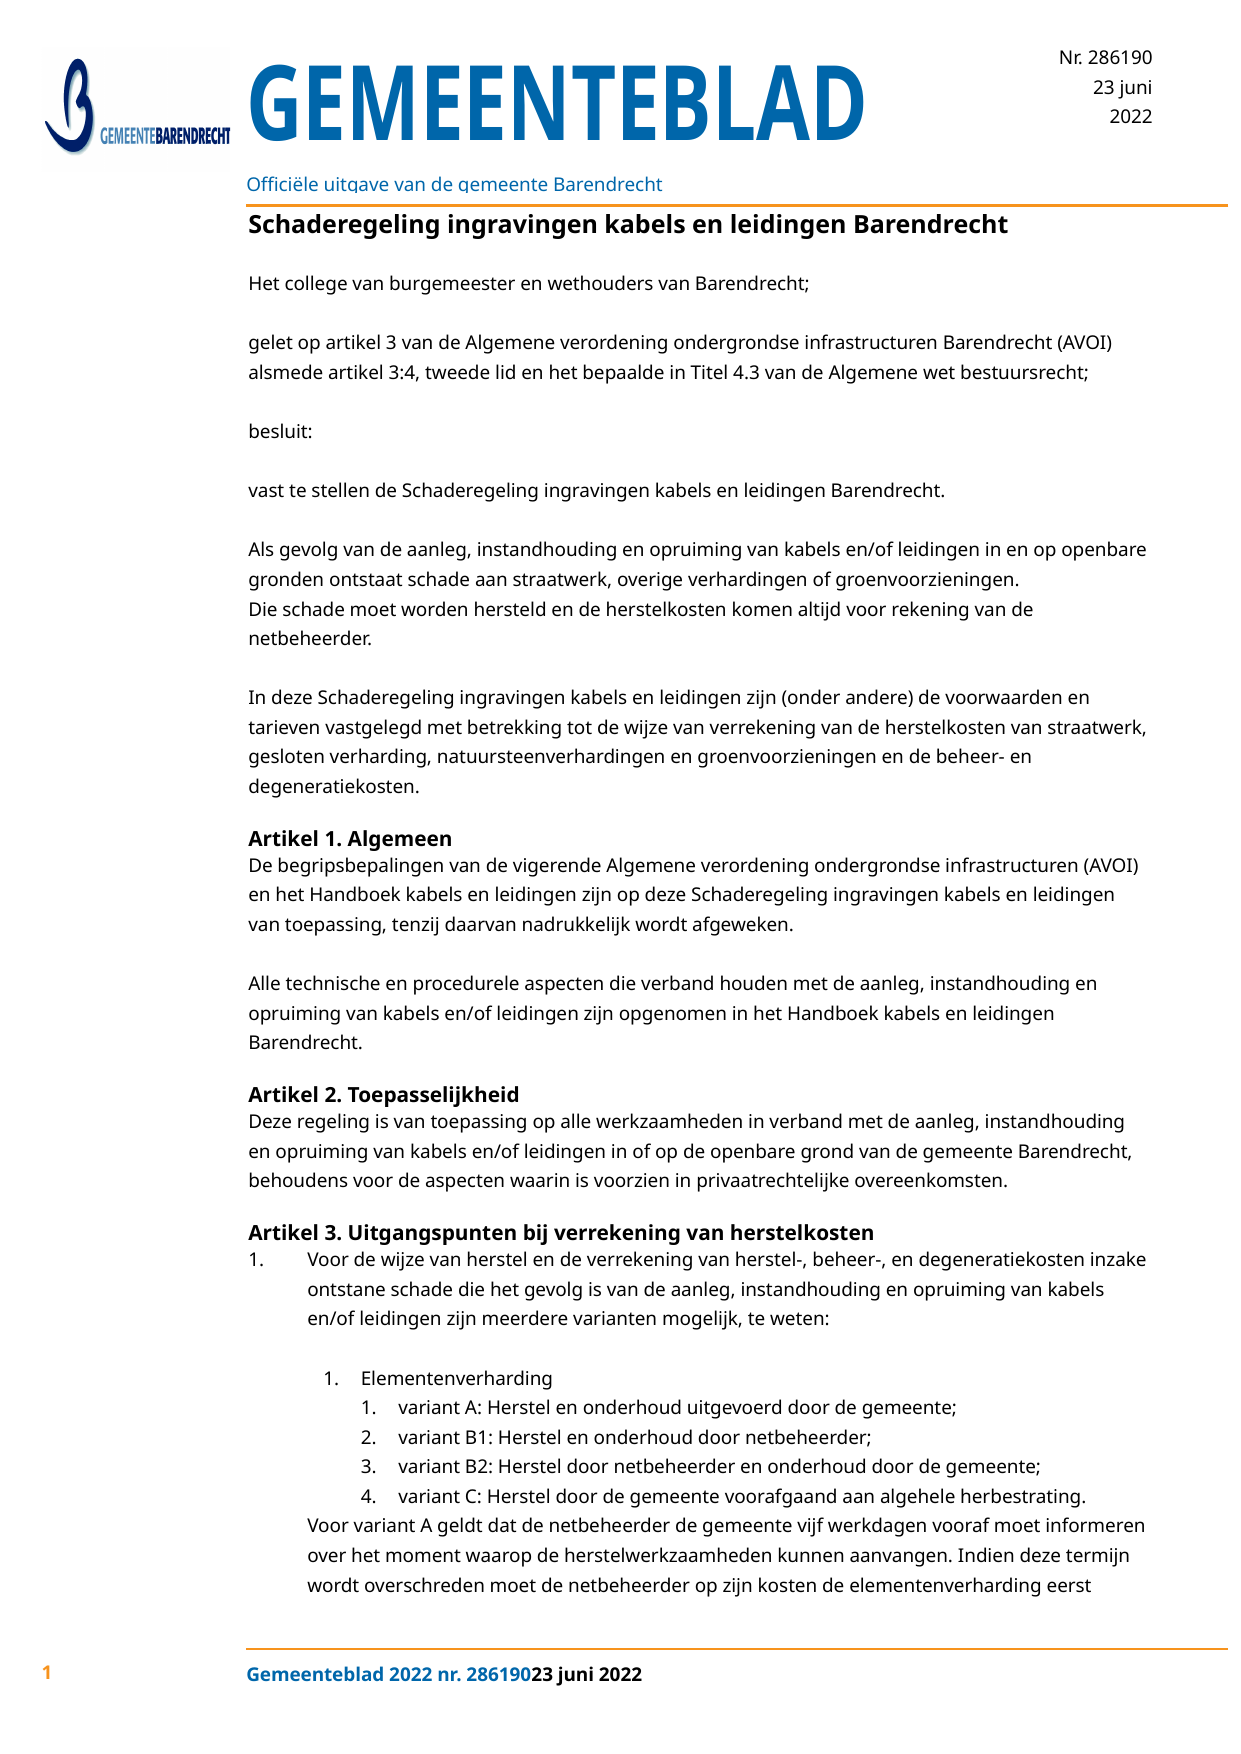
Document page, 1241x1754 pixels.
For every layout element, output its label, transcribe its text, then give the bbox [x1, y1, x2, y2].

text besluit: [248, 418, 1152, 444]
list variant B2: Herstel door netbeheerder en onderhoud door de gemeente; [361, 1453, 1152, 1479]
text Artikel 3. Uitgangspunten bij verrekening van herstelkosten [248, 1218, 1152, 1246]
list variant C: Herstel door de gemeente voorafgaand aan algehele herbestrating. [361, 1483, 1152, 1509]
text Deze regeling is van toepassing op alle werkzaamheden in verband met de aanleg, instandhouding en opruiming van kabels en/of leidingen in of op de openbare grond van de gemeente Barendrecht, behoudens voor de aspecten waarin is voorzien in privaatrechtelijke overeenkomsten. [248, 1108, 1152, 1193]
text De begripsbepalingen van de vigerende Algemene verordening ondergrondse infrastructuren (AVOI) en het Handboek kabels en leidingen zijn op deze Schaderegeling ingravingen kabels en leidingen van toepassing, tenzij daarvan nadrukkelijk wordt afgeweken. [248, 852, 1152, 937]
list Elementenverharding [323, 1365, 1152, 1391]
list Voor de wijze van herstel en de verrekening van herstel-, beheer-, en degeneratiekosten inzake ontstane schade die het gevolg is van de aanleg, instandhouding en opruiming van kabels en/of leidingen zijn meerdere varianten mogelijk, te weten: [248, 1246, 1152, 1331]
list variant B1: Herstel en onderhoud door netbeheerder; [361, 1424, 1152, 1450]
picture [41, 47, 231, 172]
text Die schade moet worden hersteld en de herstelkosten komen altijd voor rekening van de netbeheerder. [248, 596, 1152, 651]
text Het college van burgemeester en wethouders van Barendrecht; [248, 270, 1152, 296]
list Voor variant A geldt dat de netbeheerder de gemeente vijf werkdagen vooraf moet informeren over het moment waarop de herstelwerkzaamheden kunnen aanvangen. Indien deze termijn wordt overschreden moet de netbeheerder op zijn kosten de elementenverharding eerst [248, 1513, 1152, 1598]
text gelet op artikel 3 van de Algemene verordening ondergrondse infrastructuren Barendrecht (AVOI) alsmede artikel 3:4, tweede lid en het bepaalde in Titel 4.3 van de Algemene wet bestuursrecht; [248, 329, 1152, 385]
text Artikel 2. Toepasselijkheid [248, 1080, 1152, 1108]
text In deze Schaderegeling ingravingen kabels en leidingen zijn (onder andere) de voorwaarden en tarieven vastgelegd met betrekking tot de wijze van verrekening van de herstelkosten van straatwerk, gesloten verharding, natuursteenverhardingen en groenvoorzieningen en de beheer- en degeneratiekosten. [248, 684, 1152, 799]
text Alle technische en procedurele aspecten die verband houden met de aanleg, instandhouding en opruiming van kabels en/of leidingen zijn opgenomen in het Handboek kabels en leidingen Barendrecht. [248, 970, 1152, 1055]
text Schaderegeling ingravingen kabels en leidingen Barendrecht [248, 207, 1152, 241]
text Artikel 1. Algemeen [248, 824, 1152, 852]
list variant A: Herstel en onderhoud uitgevoerd door de gemeente; [361, 1394, 1152, 1420]
text Als gevolg van de aanleg, instandhouding en opruiming van kabels en/of leidingen in en op openbare gronden ontstaat schade aan straatwerk, overige verhardingen of groenvoorzieningen. [248, 537, 1152, 592]
text vast te stellen de Schaderegeling ingravingen kabels en leidingen Barendrecht. [248, 477, 1152, 503]
